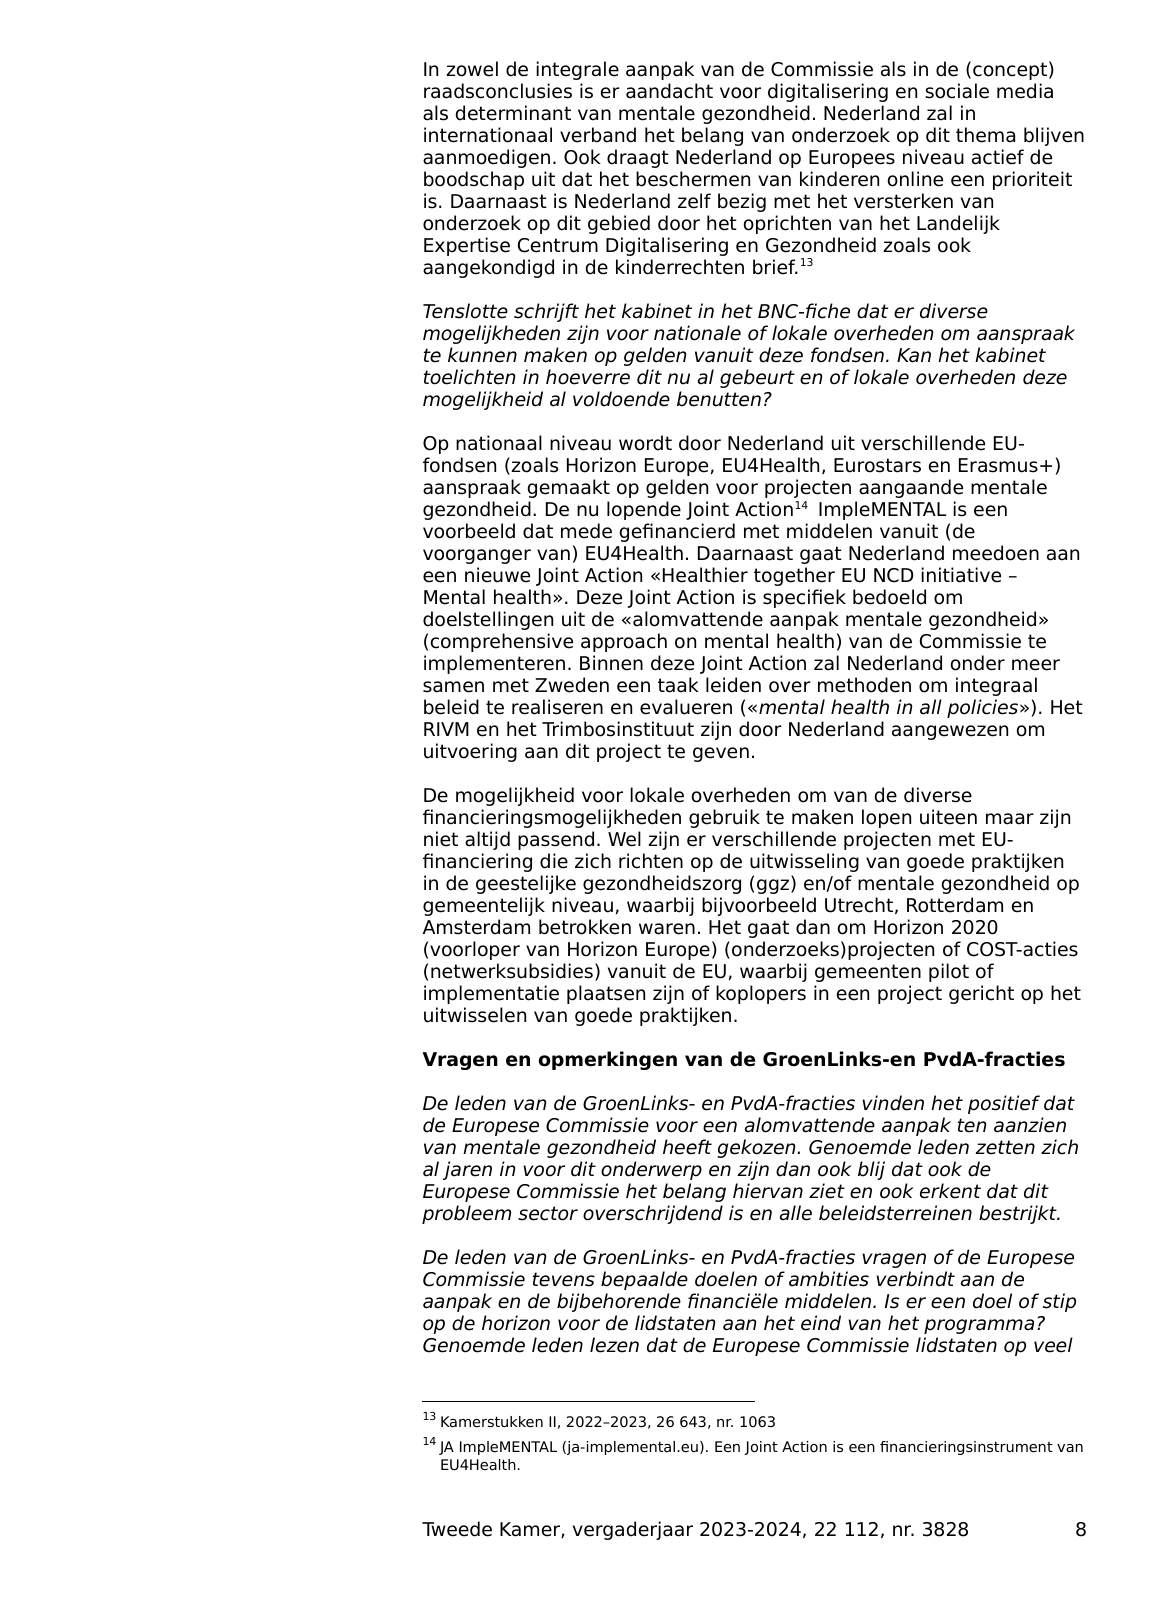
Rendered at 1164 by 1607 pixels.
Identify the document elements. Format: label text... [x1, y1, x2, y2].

text Kamerstukken II, 2022–2023, 26 643, nr. 1063 [422, 1410, 1087, 1432]
text De mogelijkheid voor lokale overheden om van de diverse financieringsmogelijkheden gebruik te maken lopen uiteen maar zijn niet altijd passend. Wel zijn er verschillende projecten met EU-financiering die zich richten op de uitwisseling van goede praktijken in de geestelijke gezondheidszorg (ggz) en/of mentale gezondheid op gemeentelijk niveau, waarbij bijvoorbeeld Utrecht, Rotterdam en Amsterdam betrokken waren. Het gaat dan om Horizon 2020 (voorloper van Horizon Europe) (onderzoeks)projecten of COST-acties (netwerksubsidies) vanuit de EU, waarbij gemeenten pilot of implementatie plaatsen zijn of koplopers in een project gericht op het uitwisselen van goede praktijken. [422, 785, 1087, 1027]
text De leden van de GroenLinks- en PvdA-fracties vinden het positief dat de Europese Commissie voor een alomvattende aanpak ten aanzien van mentale gezondheid heeft gekozen. Genoemde leden zetten zich al jaren in voor dit onderwerp en zijn dan ook blij dat ook de Europese Commissie het belang hiervan ziet en ook erkent dat dit probleem sector overschrijdend is en alle beleidsterreinen bestrijkt. [422, 1093, 1087, 1225]
subtitle Vragen en opmerkingen van de GroenLinks-en PvdA-fracties [422, 1049, 1087, 1071]
text JA ImpleMENTAL (ja-implemental.eu). Een Joint Action is een financieringsinstrument van EU4Health. [422, 1435, 1087, 1474]
text De leden van de GroenLinks- en PvdA-fracties vragen of de Europese Commissie tevens bepaalde doelen of ambities verbindt aan de aanpak en de bijbehorende financiële middelen. Is er een doel of stip op de horizon voor de lidstaten aan het eind van het programma? Genoemde leden lezen dat de Europese Commissie lidstaten op veel [422, 1247, 1087, 1357]
text In zowel de integrale aanpak van de Commissie als in de (concept) raadsconclusies is er aandacht voor digitalisering en sociale media als determinant van mentale gezondheid. Nederland zal in internationaal verband het belang van onderzoek op dit thema blijven aanmoedigen. Ook draagt Nederland op Europees niveau actief de boodschap uit dat het beschermen van kinderen online een prioriteit is. Daarnaast is Nederland zelf bezig met het versterken van onderzoek op dit gebied door het oprichten van het Landelijk Expertise Centrum Digitalisering en Gezondheid zoals ook aangekondigd in de kinderrechten brief. [422, 59, 1087, 279]
text Tenslotte schrijft het kabinet in het BNC-fiche dat er diverse mogelijkheden zijn voor nationale of lokale overheden om aanspraak te kunnen maken op gelden vanuit deze fondsen. Kan het kabinet toelichten in hoeverre dit nu al gebeurt en of lokale overheden deze mogelijkheid al voldoende benutten? [422, 301, 1087, 411]
text Op nationaal niveau wordt door Nederland uit verschillende EU-fondsen (zoals Horizon Europe, EU4Health, Eurostars en Erasmus+) aanspraak gemaakt op gelden voor projecten aangaande mentale gezondheid. De nu lopende Joint Action ImpleMENTAL is een voorbeeld dat mede gefinancierd met middelen vanuit (de voorganger van) EU4Health. Daarnaast gaat Nederland meedoen aan een nieuwe Joint Action «Healthier together EU NCD initiative – Mental health». Deze Joint Action is specifiek bedoeld om doelstellingen uit de «alomvattende aanpak mentale gezondheid» (comprehensive approach on mental health) van de Commissie te implementeren. Binnen deze Joint Action zal Nederland onder meer samen met Zweden een taak leiden over methoden om integraal beleid te realiseren en evalueren («mental health in all policies»). Het RIVM en het Trimbosinstituut zijn door Nederland aangewezen om uitvoering aan dit project te geven. [422, 433, 1087, 763]
